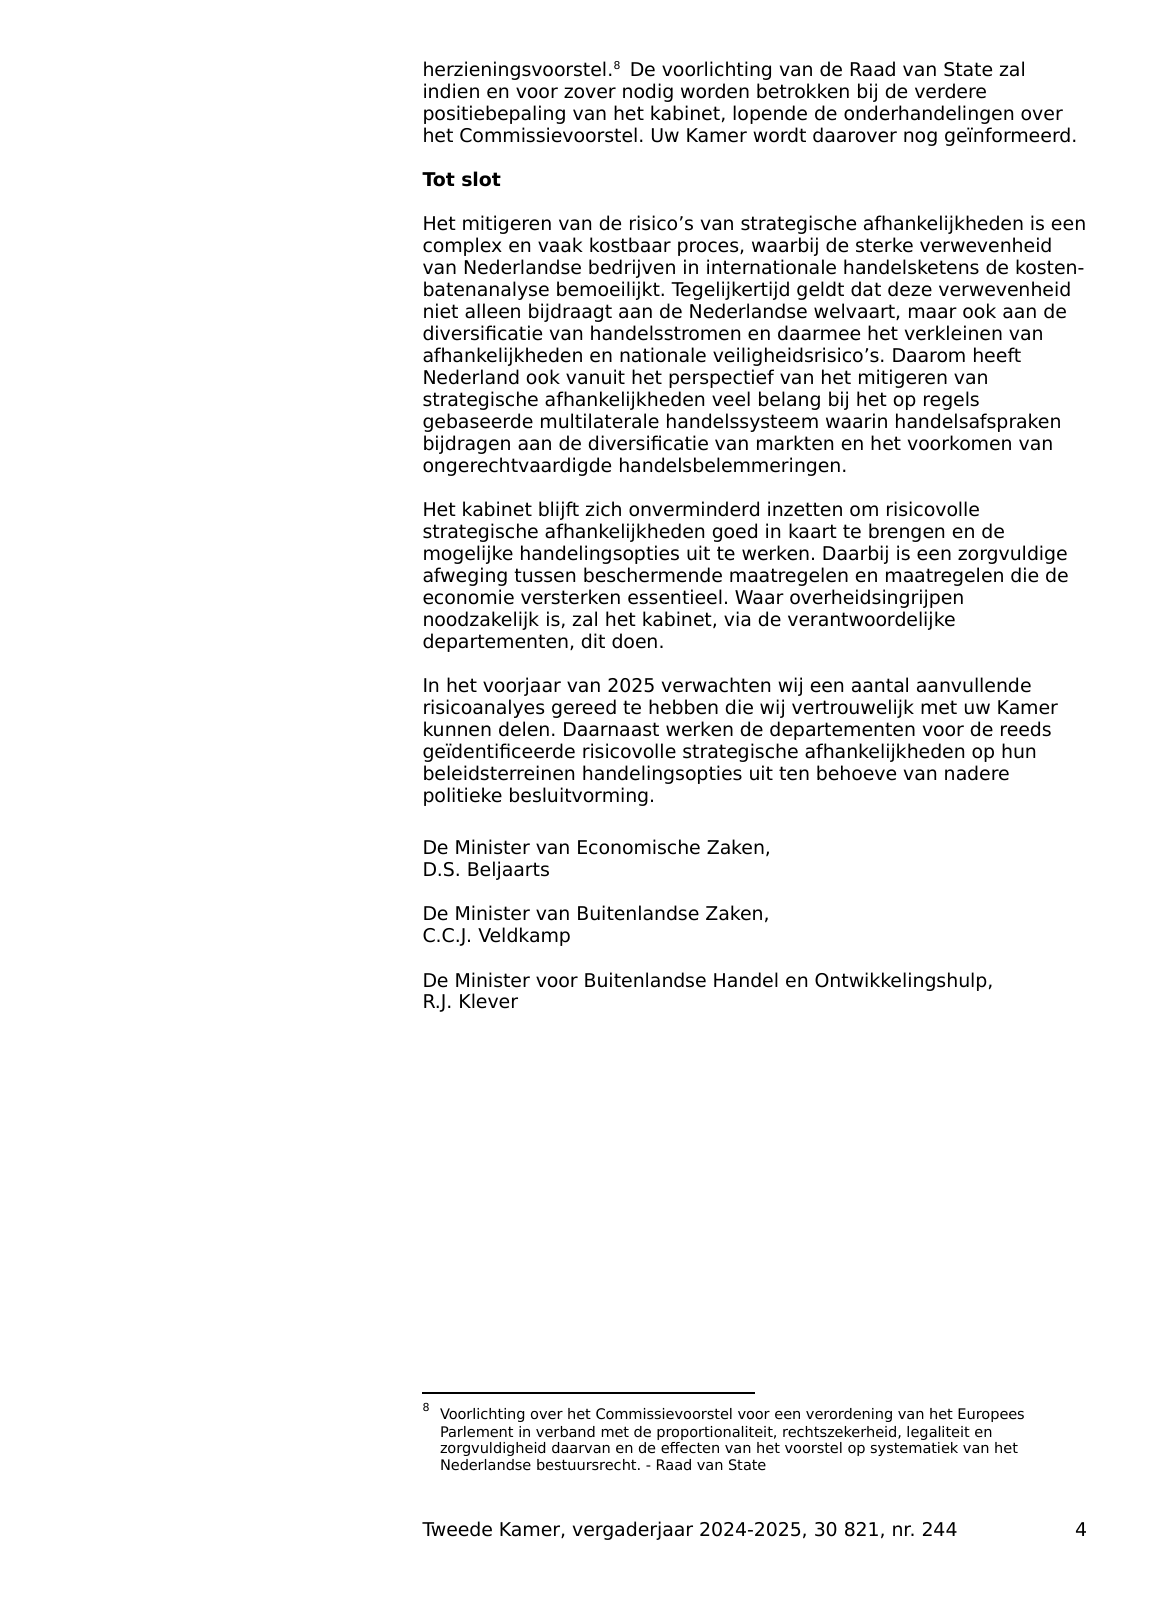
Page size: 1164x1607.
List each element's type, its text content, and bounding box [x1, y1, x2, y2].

text Het kabinet blijft zich onverminderd inzetten om risicovolle strategische afhankelijkheden goed in kaart te brengen en de mogelijke handelingsopties uit te werken. Daarbij is een zorgvuldige afweging tussen beschermende maatregelen en maatregelen die de economie versterken essentieel. Waar overheidsingrijpen noodzakelijk is, zal het kabinet, via de verantwoordelijke departementen, dit doen. [422, 499, 1087, 653]
subtitle Tot slot [422, 169, 1087, 191]
text In het voorjaar van 2025 verwachten wij een aantal aanvullende risicoanalyes gereed te hebben die wij vertrouwelijk met uw Kamer kunnen delen. Daarnaast werken de departementen voor de reeds geïdentificeerde risicovolle strategische afhankelijkheden op hun beleidsterreinen handelingsopties uit ten behoeve van nadere politieke besluitvorming. [422, 675, 1087, 807]
text Voorlichting over het Commissievoorstel voor een verordening van het Europees Parlement in verband met de proportionaliteit, rechtszekerheid, legaliteit en zorgvuldigheid daarvan en de effecten van het voorstel op systematiek van het Nederlandse bestuursrecht. - Raad van State [422, 1402, 1087, 1474]
text herzieningsvoorstel. De voorlichting van de Raad van State zal indien en voor zover nodig worden betrokken bij de verdere positiebepaling van het kabinet, lopende de onderhandelingen over het Commissievoorstel. Uw Kamer wordt daarover nog geïnformeerd. [422, 59, 1087, 147]
text De Minister van Buitenlandse Zaken, C.C.J. Veldkamp [422, 903, 1087, 947]
text De Minister voor Buitenlandse Handel en Ontwikkelingshulp, R.J. Klever [422, 969, 1087, 1013]
text Het mitigeren van de risico’s van strategische afhankelijkheden is een complex en vaak kostbaar proces, waarbij de sterke verwevenheid van Nederlandse bedrijven in internationale handelsketens de kosten-batenanalyse bemoeilijkt. Tegelijkertijd geldt dat deze verwevenheid niet alleen bijdraagt aan de Nederlandse welvaart, maar ook aan de diversificatie van handelsstromen en daarmee het verkleinen van afhankelijkheden en nationale veiligheidsrisico’s. Daarom heeft Nederland ook vanuit het perspectief van het mitigeren van strategische afhankelijkheden veel belang bij het op regels gebaseerde multilaterale handelssysteem waarin handelsafspraken bijdragen aan de diversificatie van markten en het voorkomen van ongerechtvaardigde handelsbelemmeringen. [422, 213, 1087, 477]
text De Minister van Economische Zaken, D.S. Beljaarts [422, 837, 1087, 881]
